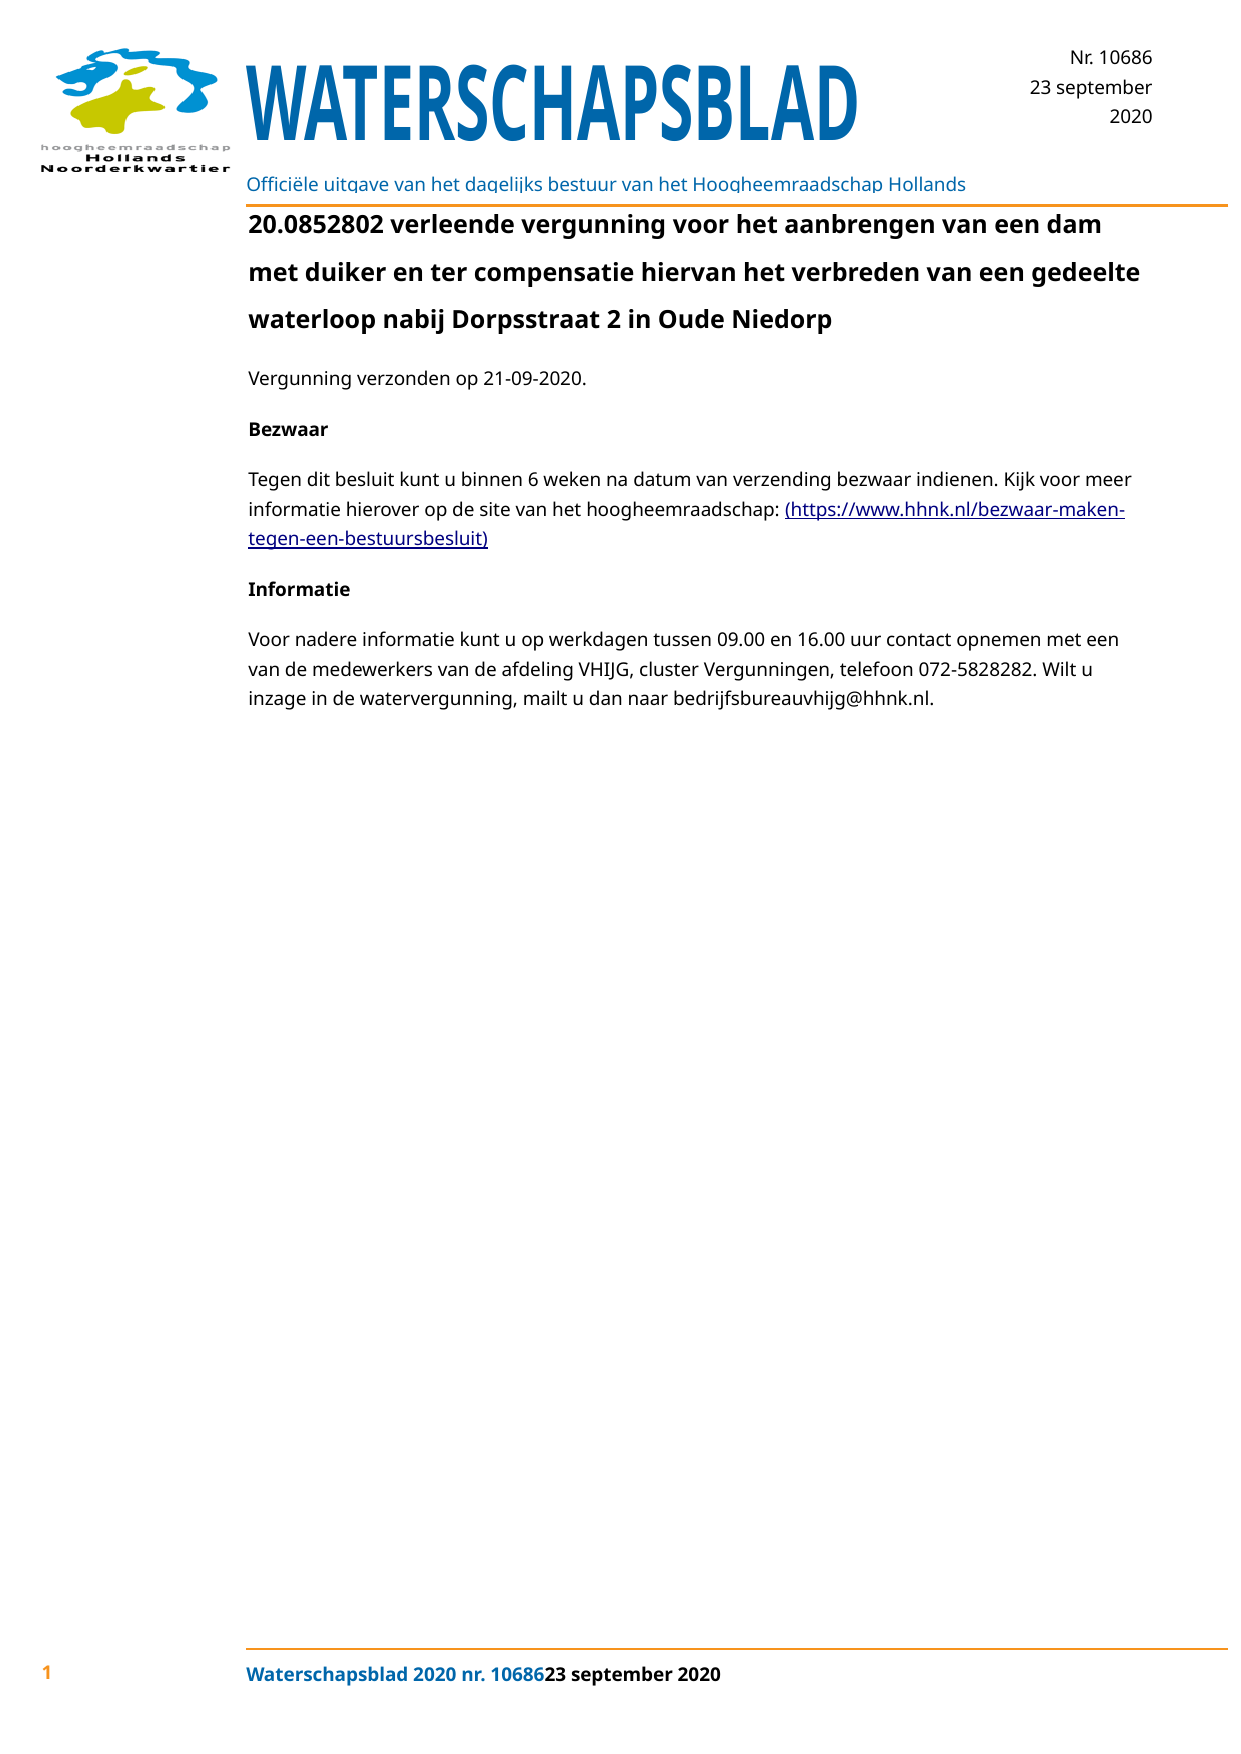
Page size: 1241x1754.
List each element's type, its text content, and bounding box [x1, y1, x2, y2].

picture [41, 47, 231, 172]
text Voor nadere informatie kunt u op werkdagen tussen 09.00 en 16.00 uur contact opnemen met een van de medewerkers van de afdeling VHIJG, cluster Vergunningen, telefoon 072-5828282. Wilt u inzage in de watervergunning, mailt u dan naar bedrijfsbureauvhijg@hhnk.nl. [248, 626, 1152, 711]
text Tegen dit besluit kunt u binnen 6 weken na datum van verzending bezwaar indienen. Kijk voor meer informatie hierover op de site van het hoogheemraadschap: (https://www.hhnk.nl/bezwaar-maken-tegen-een-bestuursbesluit) [248, 466, 1152, 551]
text Vergunning verzonden op 21-09-2020. [248, 366, 1152, 391]
text 20.0852802 verleende vergunning voor het aanbrengen van een dam met duiker en ter compensatie hiervan het verbreden van een gedeelte waterloop nabij Dorpsstraat 2 in Oude Niedorp [248, 207, 1152, 336]
text Informatie [248, 576, 1152, 602]
text Bezwaar [248, 416, 1152, 442]
